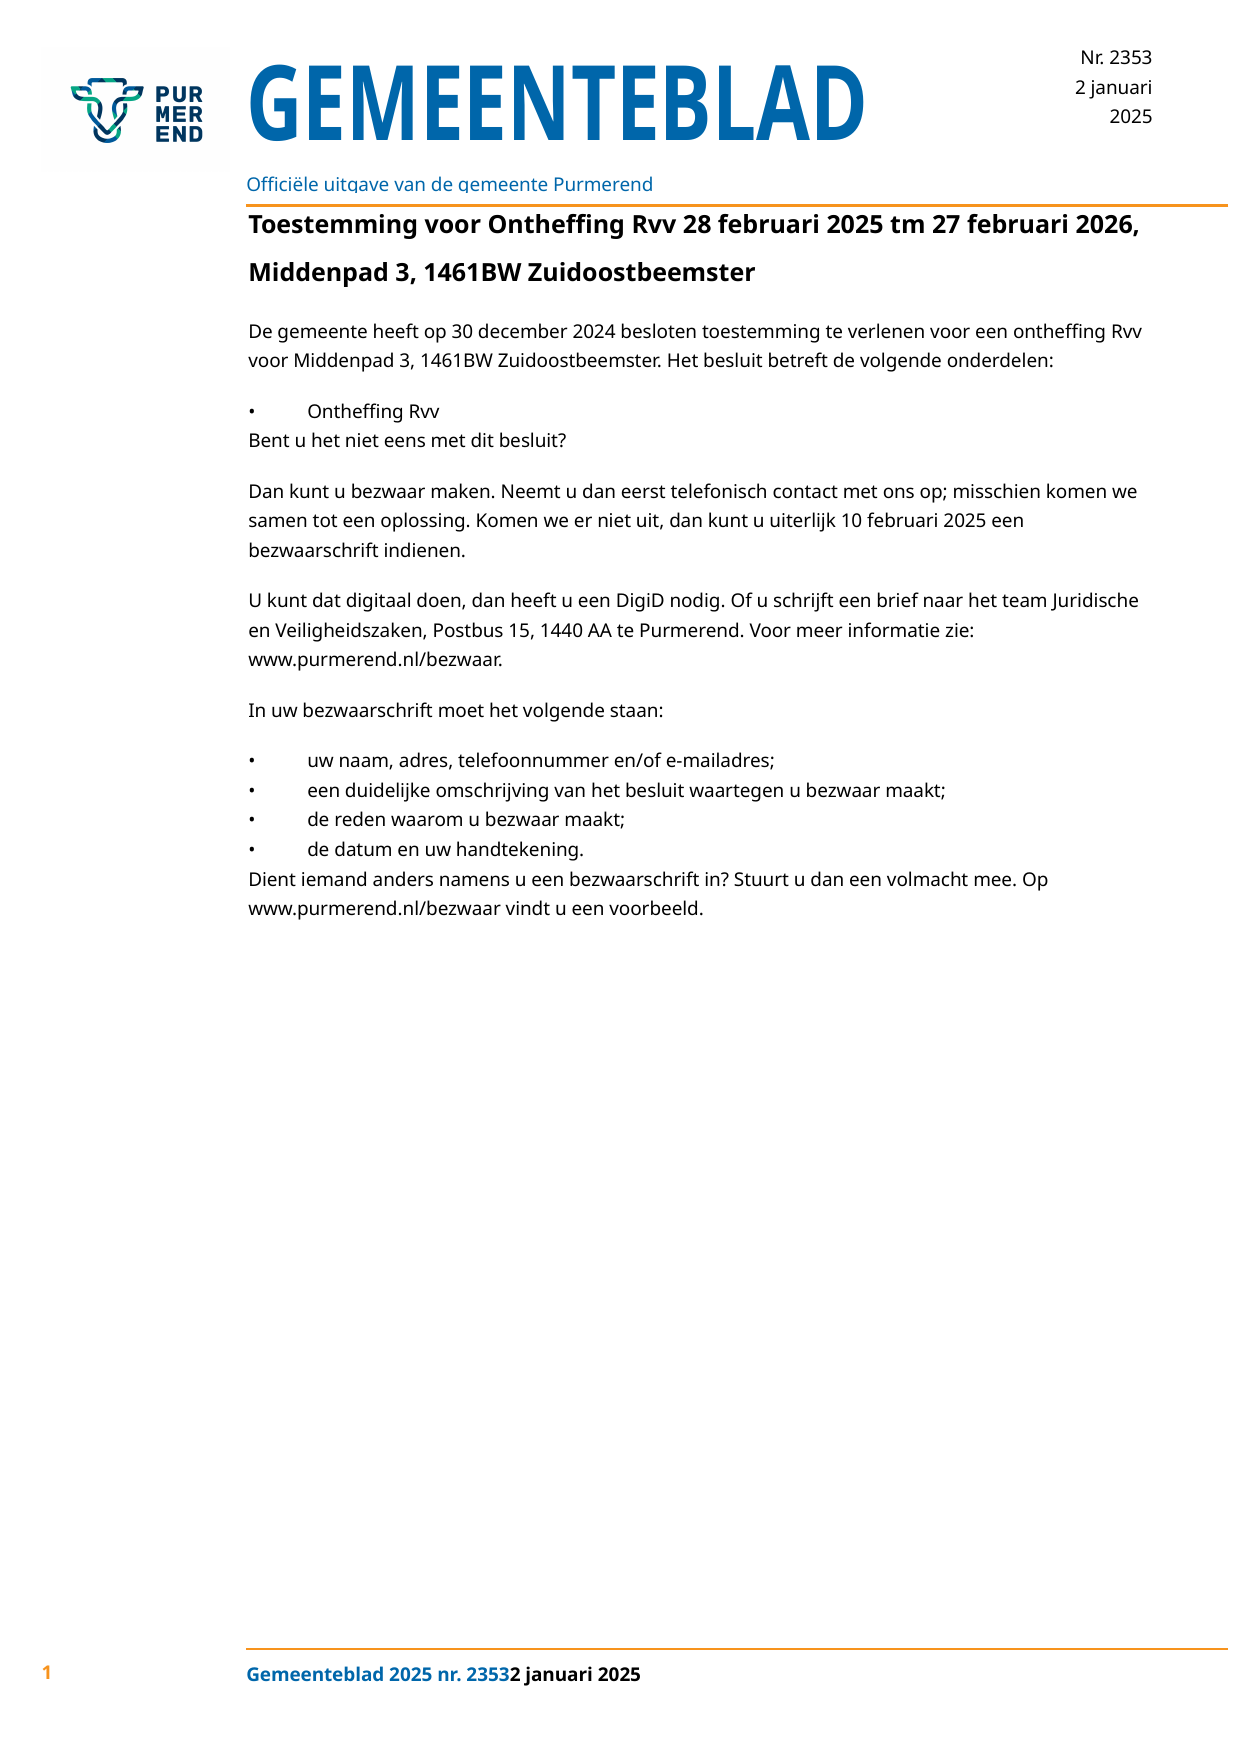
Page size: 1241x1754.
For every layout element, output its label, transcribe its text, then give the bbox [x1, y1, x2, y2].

text Dient iemand anders namens u een bezwaarschrift in? Stuurt u dan een volmacht mee. Op www.purmerend.nl/bezwaar vindt u een voorbeeld. [248, 866, 1152, 921]
list de datum en uw handtekening. [248, 836, 1152, 862]
text Toestemming voor Ontheffing Rvv 28 februari 2025 tm 27 februari 2026, Middenpad 3, 1461BW Zuidoostbeemster [248, 207, 1152, 288]
list een duidelijke omschrijving van het besluit waartegen u bezwaar maakt; [248, 777, 1152, 803]
list uw naam, adres, telefoonnummer en/of e-mailadres; [248, 747, 1152, 773]
picture [41, 47, 231, 172]
list Ontheffing Rvv [248, 398, 1152, 424]
text De gemeente heeft op 30 december 2024 besloten toestemming te verlenen voor een ontheffing Rvv voor Middenpad 3, 1461BW Zuidoostbeemster. Het besluit betreft de volgende onderdelen: [248, 318, 1152, 373]
text U kunt dat digitaal doen, dan heeft u een DigiD nodig. Of u schrijft een brief naar het team Juridische en Veiligheidszaken, Postbus 15, 1440 AA te Purmerend. Voor meer informatie zie: www.purmerend.nl/bezwaar. [248, 587, 1152, 672]
text Bent u het niet eens met dit besluit? [248, 427, 1152, 453]
list de reden waarom u bezwaar maakt; [248, 807, 1152, 832]
text In uw bezwaarschrift moet het volgende staan: [248, 697, 1152, 723]
text Dan kunt u bezwaar maken. Neemt u dan eerst telefonisch contact met ons op; misschien komen we samen tot een oplossing. Komen we er niet uit, dan kunt u uiterlijk 10 februari 2025 een bezwaarschrift indienen. [248, 478, 1152, 563]
